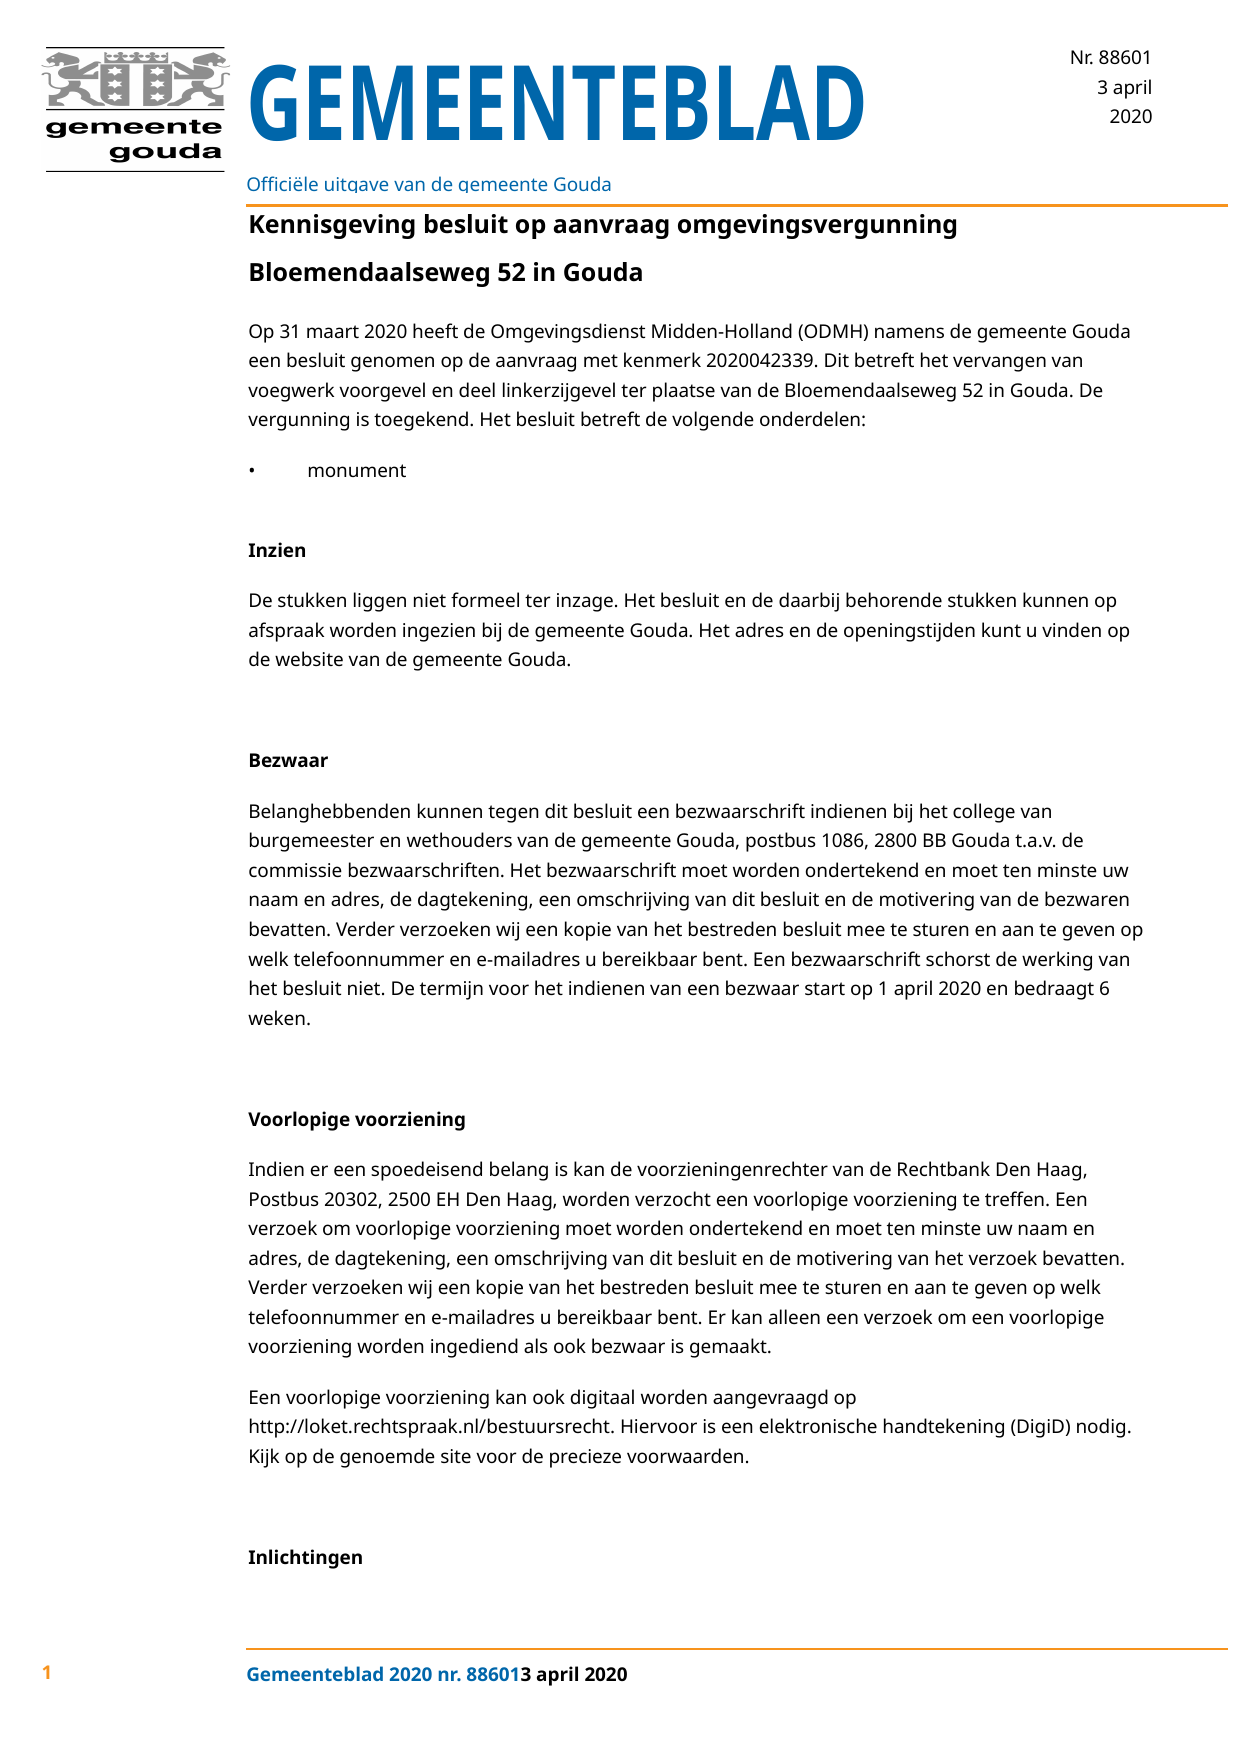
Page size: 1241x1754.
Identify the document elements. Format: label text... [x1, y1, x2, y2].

picture [41, 47, 231, 172]
text Voorlopige voorziening [248, 1106, 1152, 1132]
text Op 31 maart 2020 heeft de Omgevingsdienst Midden-Holland (ODMH) namens de gemeente Gouda een besluit genomen op de aanvraag met kenmerk 2020042339. Dit betreft het vervangen van voegwerk voorgevel en deel linkerzijgevel ter plaatse van de Bloemendaalseweg 52 in Gouda. De vergunning is toegekend. Het besluit betreft de volgende onderdelen: [248, 318, 1152, 432]
text Belanghebbenden kunnen tegen dit besluit een bezwaarschrift indienen bij het college van burgemeester en wethouders van de gemeente Gouda, postbus 1086, 2800 BB Gouda t.a.v. de commissie bezwaarschriften. Het bezwaarschrift moet worden ondertekend en moet ten minste uw naam en adres, de dagtekening, een omschrijving van dit besluit en de motivering van de bezwaren bevatten. Verder verzoeken wij een kopie van het bestreden besluit mee te sturen en aan te geven op welk telefoonnummer en e-mailadres u bereikbaar bent. Een bezwaarschrift schorst de werking van het besluit niet. De termijn voor het indienen van een bezwaar start op 1 april 2020 en bedraagt 6 weken. [248, 798, 1152, 1031]
text Kennisgeving besluit op aanvraag omgevingsvergunning Bloemendaalseweg 52 in Gouda [248, 207, 1152, 288]
text De stukken liggen niet formeel ter inzage. Het besluit en de daarbij behorende stukken kunnen op afspraak worden ingezien bij de gemeente Gouda. Het adres en de openingstijden kunt u vinden op de website van de gemeente Gouda. [248, 587, 1152, 672]
text Bezwaar [248, 747, 1152, 773]
text Inzien [248, 537, 1152, 563]
list monument [248, 457, 1152, 483]
text Een voorlopige voorziening kan ook digitaal worden aangevraagd op http://loket.rechtspraak.nl/bestuursrecht. Hiervoor is een elektronische handtekening (DigiD) nodig. Kijk op de genoemde site voor de precieze voorwaarden. [248, 1384, 1152, 1469]
text Inlichtingen [248, 1544, 1152, 1570]
text Indien er een spoedeisend belang is kan de voorzieningenrechter van de Rechtbank Den Haag, Postbus 20302, 2500 EH Den Haag, worden verzocht een voorlopige voorziening te treffen. Een verzoek om voorlopige voorziening moet worden ondertekend en moet ten minste uw naam en adres, de dagtekening, een omschrijving van dit besluit en de motivering van het verzoek bevatten. Verder verzoeken wij een kopie van het bestreden besluit mee te sturen en aan te geven op welk telefoonnummer en e-mailadres u bereikbaar bent. Er kan alleen een verzoek om een voorlopige voorziening worden ingediend als ook bezwaar is gemaakt. [248, 1156, 1152, 1359]
